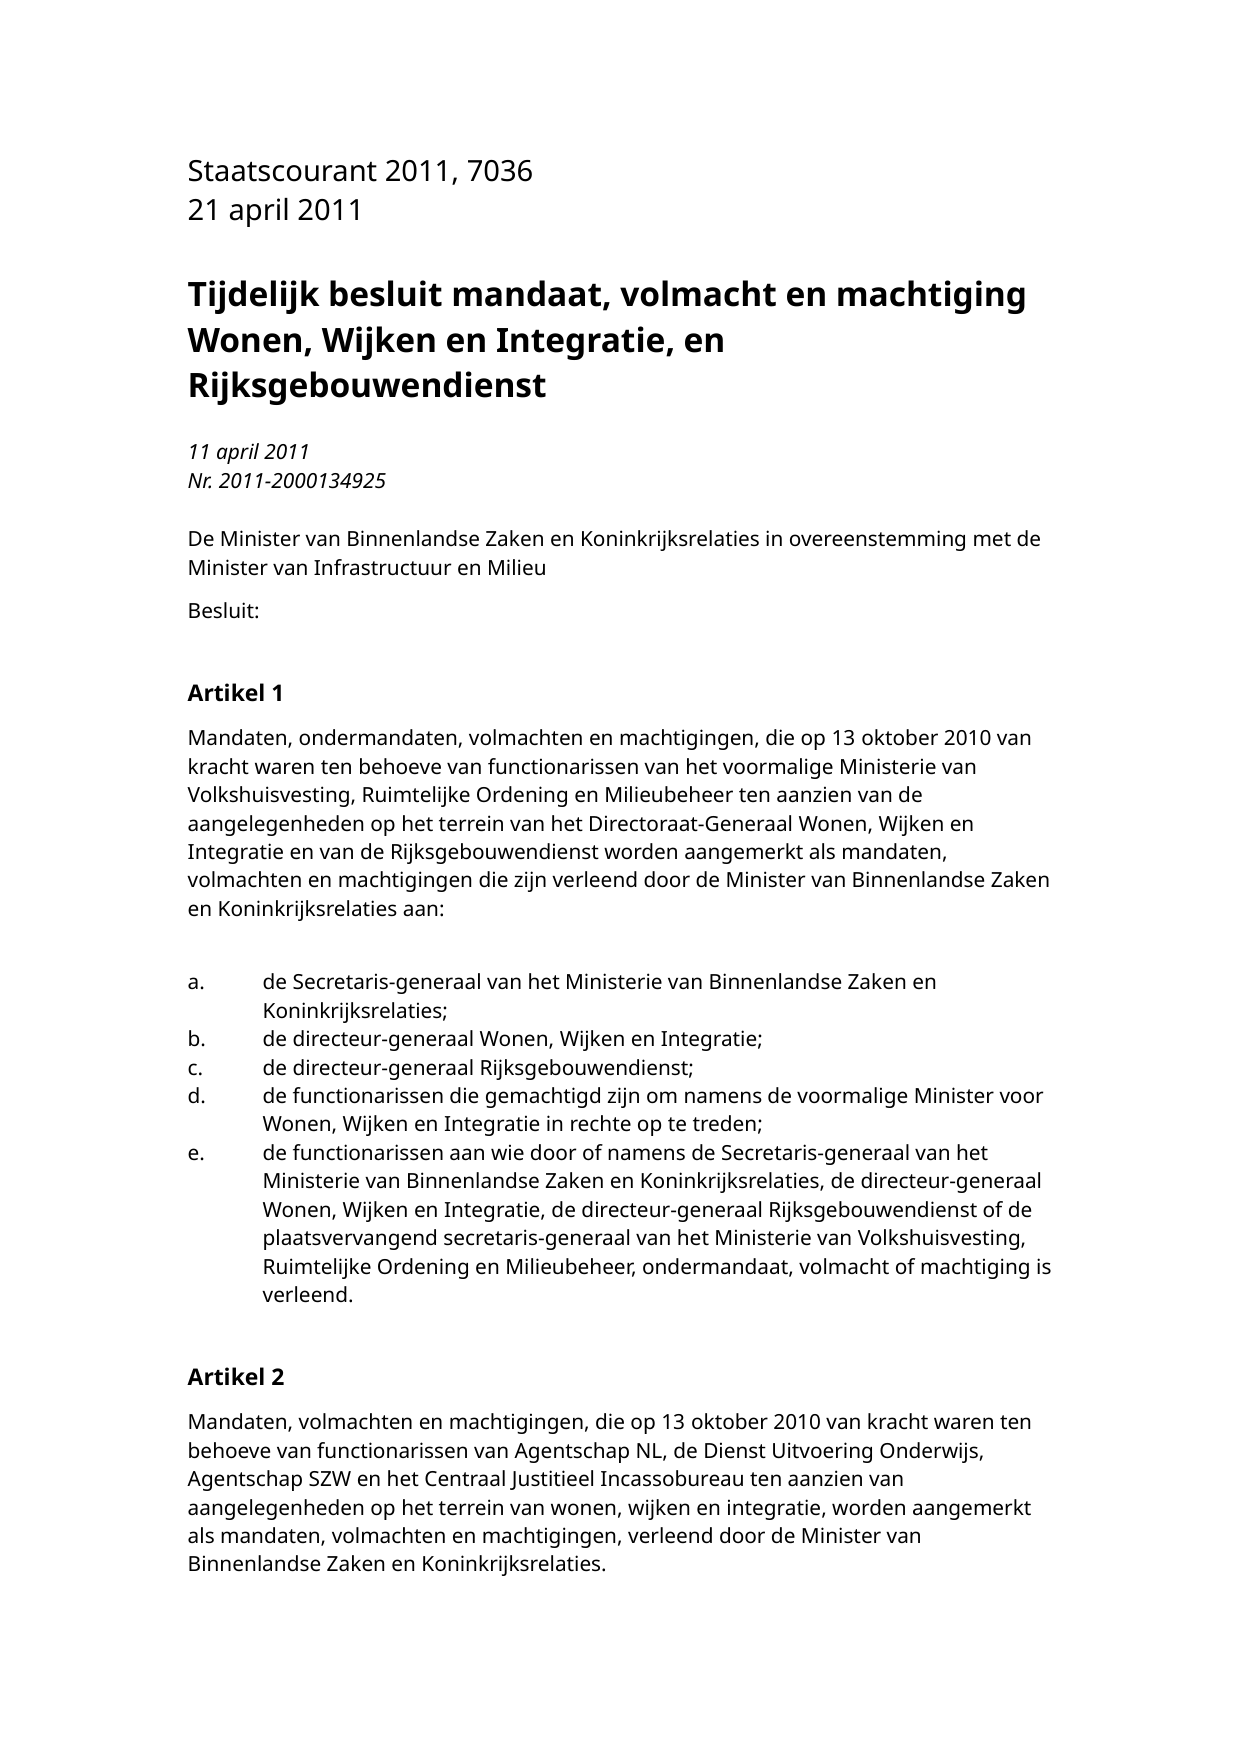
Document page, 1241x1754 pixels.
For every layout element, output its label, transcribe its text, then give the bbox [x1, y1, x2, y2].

text 21 april 2011 [187, 190, 1053, 229]
text Mandaten, ondermandaten, volmachten en machtigingen, die op 13 oktober 2010 van kracht waren ten behoeve van functionarissen van het voormalige Ministerie van Volkshuisvesting, Ruimtelijke Ordening en Milieubeheer ten aanzien van de aangelegenheden op het terrein van het Directoraat-Generaal Wonen, Wijken en Integratie en van de Rijksgebouwendienst worden aangemerkt als mandaten, volmachten en machtigingen die zijn verleend door de Minister van Binnenlandse Zaken en Koninkrijksrelaties aan: [187, 723, 1053, 922]
subtitle Artikel 1 [187, 677, 1053, 708]
text Mandaten, volmachten en machtigingen, die op 13 oktober 2010 van kracht waren ten behoeve van functionarissen van Agentschap NL, de Dienst Uitvoering Onderwijs, Agentschap SZW en het Centraal Justitieel Incassobureau ten aanzien van aangelegenheden op het terrein van wonen, wijken en integratie, worden aangemerkt als mandaten, volmachten en machtigingen, verleend door de Minister van Binnenlandse Zaken en Koninkrijksrelaties. [187, 1407, 1053, 1578]
list de directeur-generaal Rijksgebouwendienst; [187, 1053, 1053, 1081]
text Nr. 2011-2000134925 [187, 466, 1053, 494]
list de Secretaris-generaal van het Ministerie van Binnenlandse Zaken en Koninkrijksrelaties; [187, 967, 1053, 1024]
text De Minister van Binnenlandse Zaken en Koninkrijksrelaties in overeenstemming met de Minister van Infrastructuur en Milieu [187, 524, 1053, 581]
text Besluit: [187, 596, 1053, 624]
text 11 april 2011 [187, 437, 1053, 466]
subtitle Tijdelijk besluit mandaat, volmacht en machtiging Wonen, Wijken en Integratie, en Rijksgebouwendienst [187, 271, 1053, 407]
list de functionarissen die gemachtigd zijn om namens de voormalige Minister voor Wonen, Wijken en Integratie in rechte op te treden; [187, 1081, 1053, 1138]
list de directeur-generaal Wonen, Wijken en Integratie; [187, 1024, 1053, 1053]
list de functionarissen aan wie door of namens de Secretaris-generaal van het Ministerie van Binnenlandse Zaken en Koninkrijksrelaties, de directeur-generaal Wonen, Wijken en Integratie, de directeur-generaal Rijksgebouwendienst of de plaatsvervangend secretaris-generaal van het Ministerie van Volkshuisvesting, Ruimtelijke Ordening en Milieubeheer, ondermandaat, volmacht of machtiging is verleend. [187, 1138, 1053, 1309]
text Staatscourant 2011, 7036 [187, 150, 1053, 190]
subtitle Artikel 2 [187, 1361, 1053, 1392]
